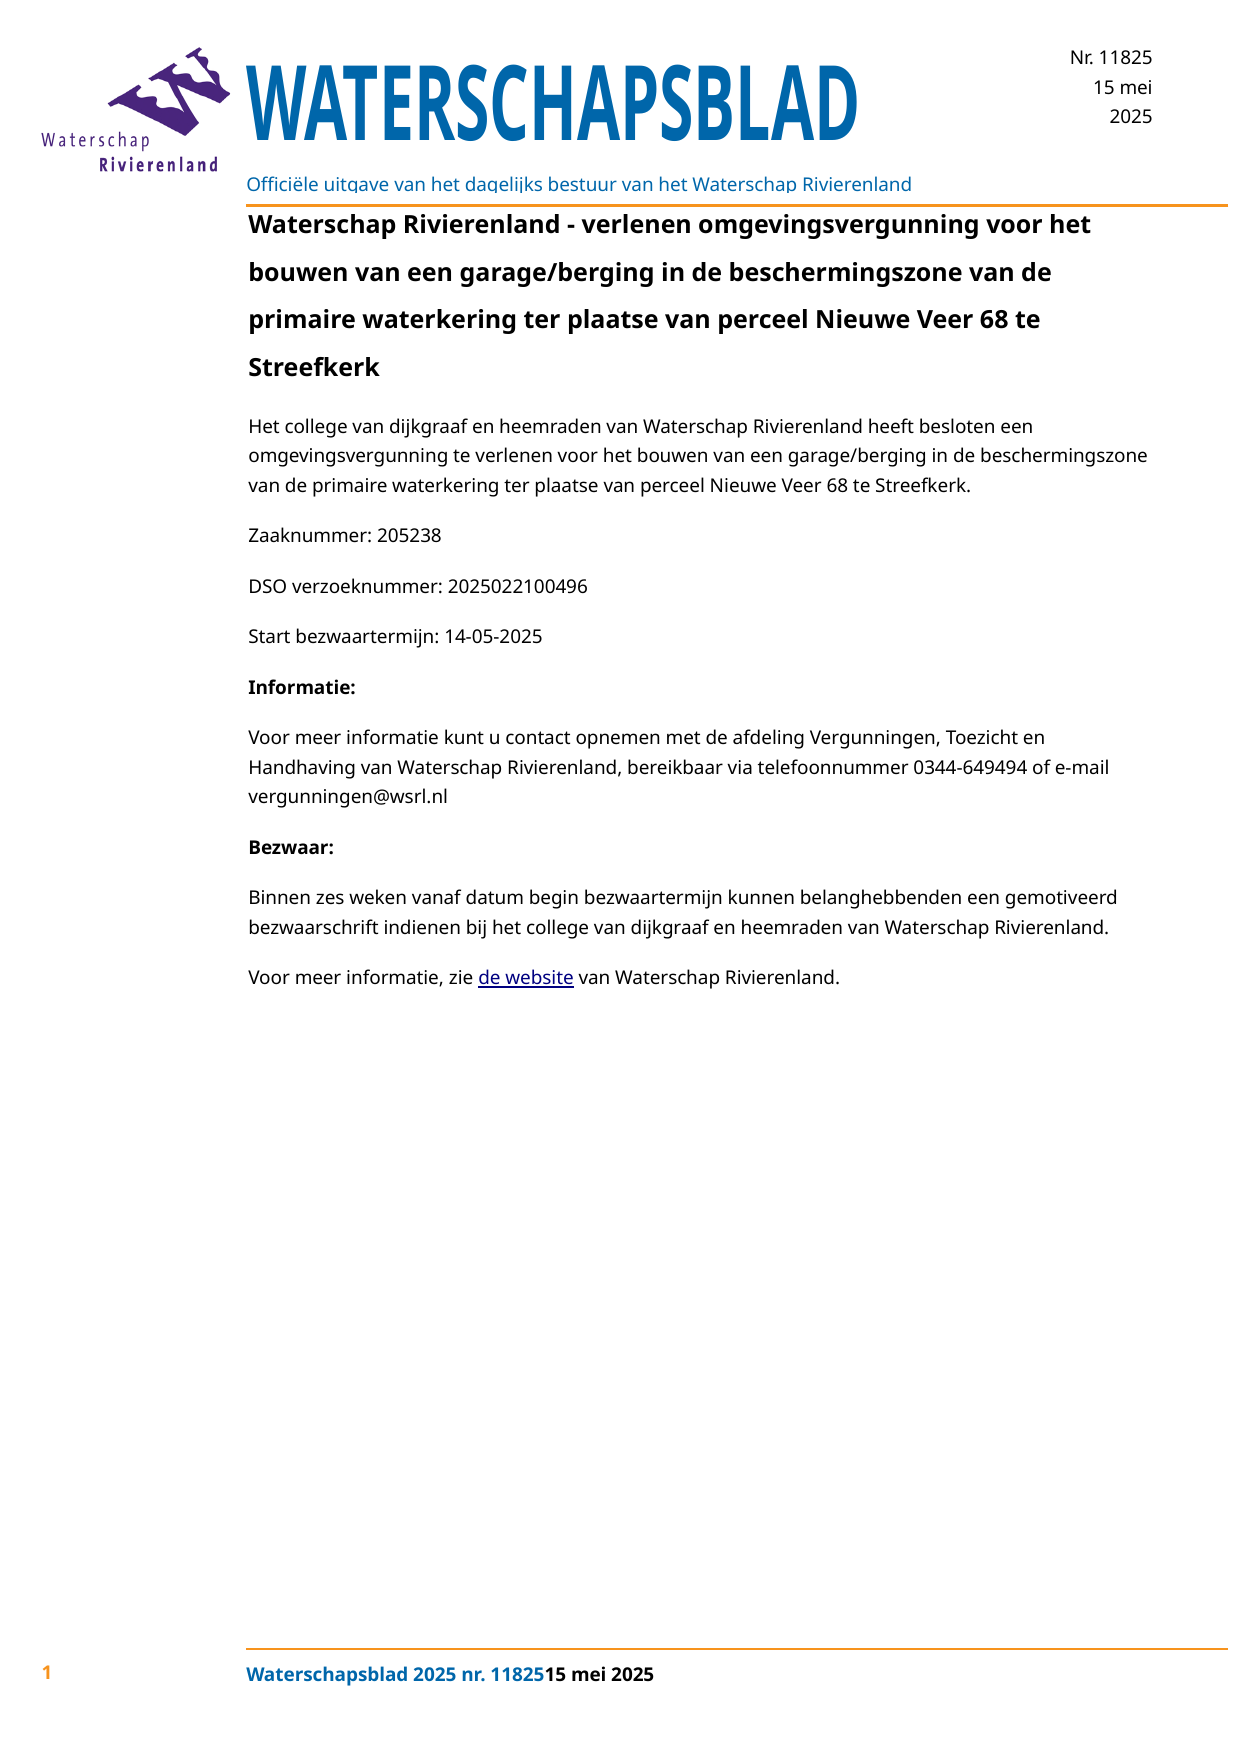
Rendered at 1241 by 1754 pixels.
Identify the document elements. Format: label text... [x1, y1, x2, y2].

text Start bezwaartermijn: 14-05-2025 [248, 623, 1152, 649]
text Waterschap Rivierenland - verlenen omgevingsvergunning voor het bouwen van een garage/berging in de beschermingszone van de primaire waterkering ter plaatse van perceel Nieuwe Veer 68 te Streefkerk [248, 207, 1152, 384]
text Binnen zes weken vanaf datum begin bezwaartermijn kunnen belanghebbenden een gemotiveerd bezwaarschrift indienen bij het college van dijkgraaf en heemraden van Waterschap Rivierenland. [248, 884, 1152, 940]
text Bezwaar: [248, 834, 1152, 860]
text Voor meer informatie kunt u contact opnemen met de afdeling Vergunningen, Toezicht en Handhaving van Waterschap Rivierenland, bereikbaar via telefoonnummer 0344-649494 of e-mail vergunningen@wsrl.nl [248, 724, 1152, 809]
text DSO verzoeknummer: 2025022100496 [248, 573, 1152, 599]
text Zaaknummer: 205238 [248, 523, 1152, 548]
text Het college van dijkgraaf en heemraden van Waterschap Rivierenland heeft besloten een omgevingsvergunning te verlenen voor het bouwen van een garage/berging in de beschermingszone van de primaire waterkering ter plaatse van perceel Nieuwe Veer 68 te Streefkerk. [248, 413, 1152, 498]
picture [41, 47, 231, 172]
text Voor meer informatie, zie de website van Waterschap Rivierenland. [248, 964, 1152, 990]
text Informatie: [248, 674, 1152, 700]
